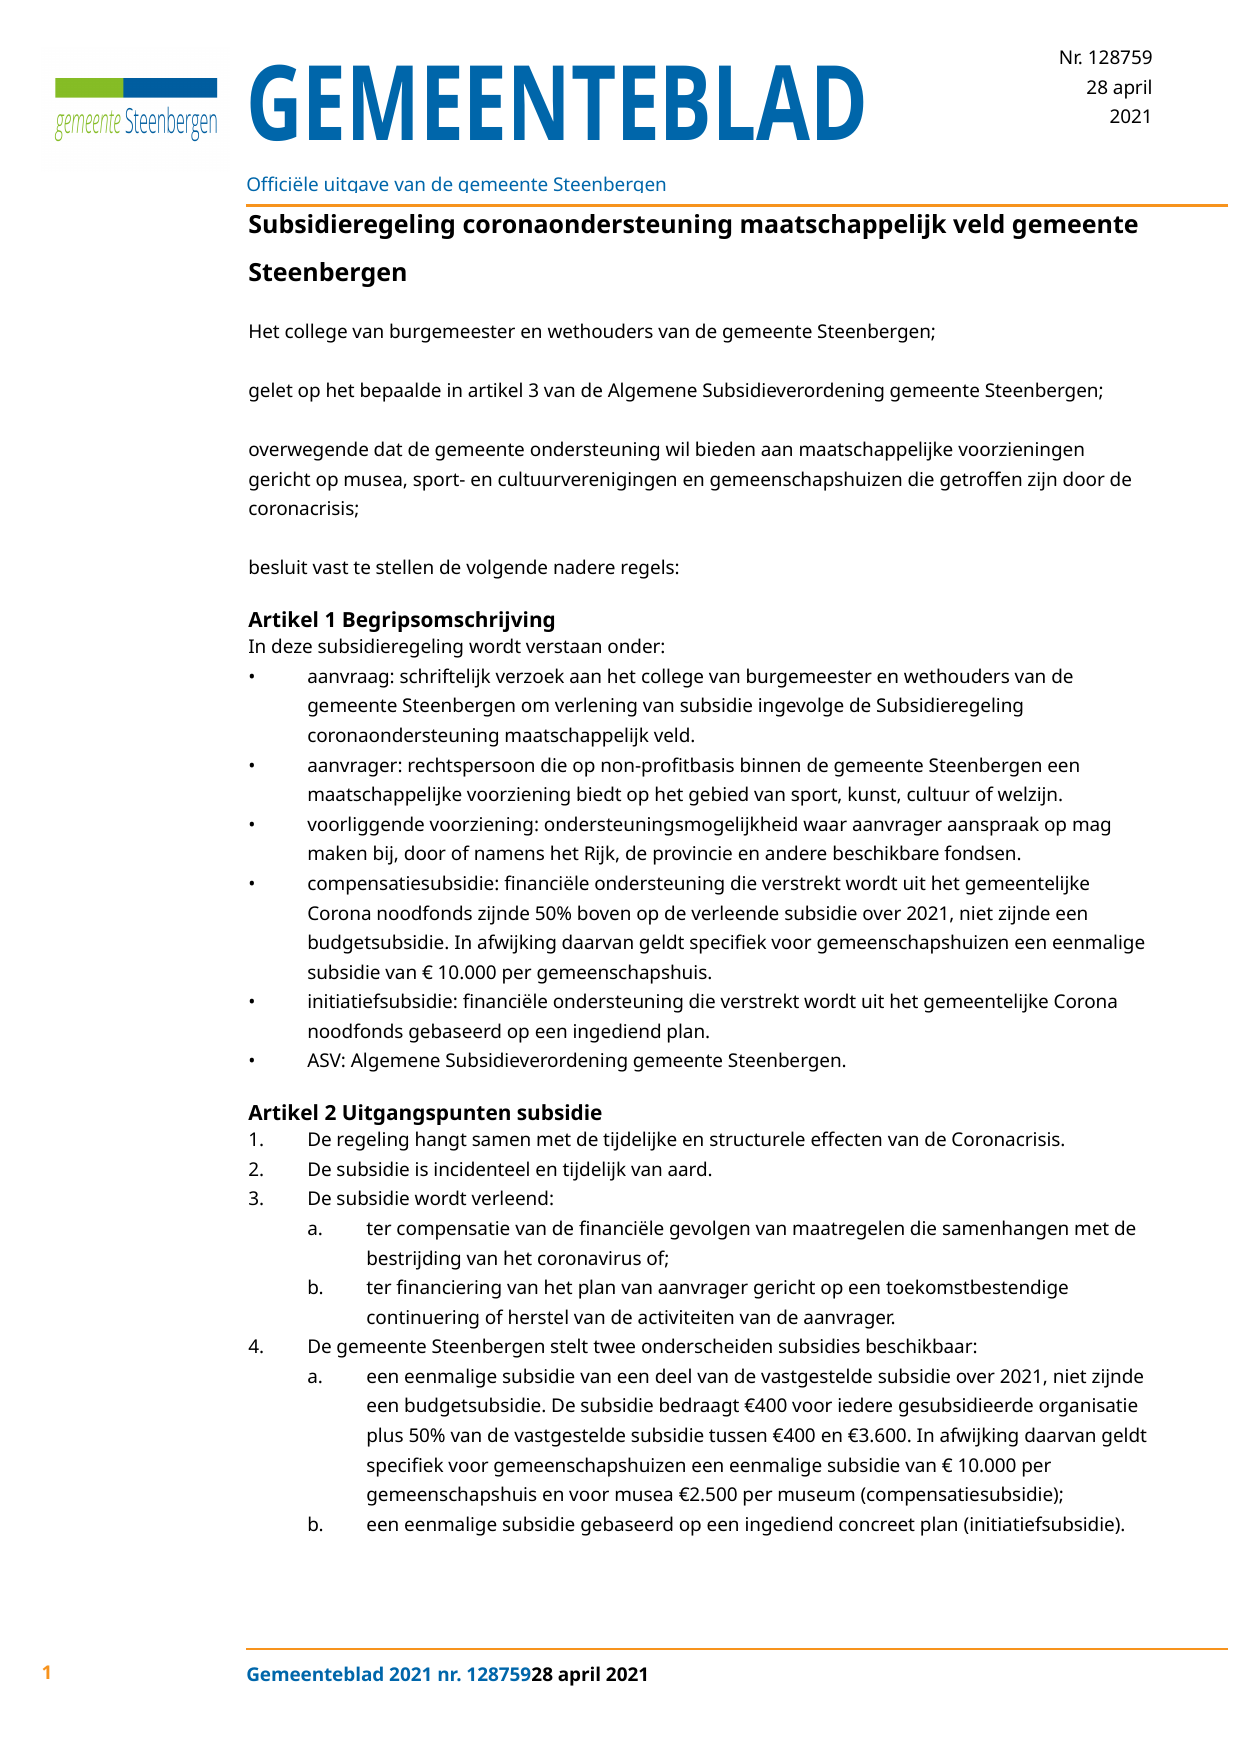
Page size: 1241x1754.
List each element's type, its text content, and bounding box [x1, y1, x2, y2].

list compensatiesubsidie: financiële ondersteuning die verstrekt wordt uit het gemeentelijke Corona noodfonds zijnde 50% boven op de verleende subsidie over 2021, niet zijnde een budgetsubsidie. In afwijking daarvan geldt specifiek voor gemeenschapshuizen een eenmalige subsidie van € 10.000 per gemeenschapshuis. [248, 870, 1152, 984]
list initiatiefsubsidie: financiële ondersteuning die verstrekt wordt uit het gemeentelijke Corona noodfonds gebaseerd op een ingediend plan. [248, 988, 1152, 1044]
list aanvrager: rechtspersoon die op non-profitbasis binnen de gemeente Steenbergen een maatschappelijke voorziening biedt op het gebied van sport, kunst, cultuur of welzijn. [248, 752, 1152, 807]
text gelet op het bepaalde in artikel 3 van de Algemene Subsidieverordening gemeente Steenbergen; [248, 377, 1152, 403]
list een eenmalige subsidie van een deel van de vastgestelde subsidie over 2021, niet zijnde een budgetsubsidie. De subsidie bedraagt €400 voor iedere gesubsidieerde organisatie plus 50% van de vastgestelde subsidie tussen €400 en €3.600. In afwijking daarvan geldt specifiek voor gemeenschapshuizen een eenmalige subsidie van € 10.000 per gemeenschapshuis en voor musea €2.500 per museum (compensatiesubsidie); [307, 1363, 1152, 1507]
list ASV: Algemene Subsidieverordening gemeente Steenbergen. [248, 1048, 1152, 1073]
text besluit vast te stellen de volgende nadere regels: [248, 554, 1152, 580]
text Artikel 2 Uitgangspunten subsidie [248, 1098, 1152, 1126]
list De subsidie wordt verleend: [248, 1186, 1152, 1211]
text Het college van burgemeester en wethouders van de gemeente Steenbergen; [248, 318, 1152, 344]
list ter compensatie van de financiële gevolgen van maatregelen die samenhangen met de bestrijding van het coronavirus of; [307, 1215, 1152, 1271]
text overwegende dat de gemeente ondersteuning wil bieden aan maatschappelijke voorzieningen gericht op musea, sport- en cultuurverenigingen en gemeenschapshuizen die getroffen zijn door de coronacrisis; [248, 436, 1152, 521]
text Subsidieregeling coronaondersteuning maatschappelijk veld gemeente Steenbergen [248, 207, 1152, 288]
list De regeling hangt samen met de tijdelijke en structurele effecten van de Coronacrisis. [248, 1126, 1152, 1152]
list ter financiering van het plan van aanvrager gericht op een toekomstbestendige continuering of herstel van de activiteiten van de aanvrager. [307, 1274, 1152, 1330]
list De subsidie is incidenteel en tijdelijk van aard. [248, 1156, 1152, 1182]
list een eenmalige subsidie gebaseerd op een ingediend concreet plan (initiatiefsubsidie). [307, 1511, 1152, 1537]
list aanvraag: schriftelijk verzoek aan het college van burgemeester en wethouders van de gemeente Steenbergen om verlening van subsidie ingevolge de Subsidieregeling coronaondersteuning maatschappelijk veld. [248, 663, 1152, 748]
text Artikel 1 Begripsomschrijving [248, 605, 1152, 633]
picture [41, 47, 231, 172]
list De gemeente Steenbergen stelt twee onderscheiden subsidies beschikbaar: [248, 1333, 1152, 1359]
list voorliggende voorziening: ondersteuningsmogelijkheid waar aanvrager aanspraak op mag maken bij, door of namens het Rijk, de provincie en andere beschikbare fondsen. [248, 811, 1152, 866]
text In deze subsidieregeling wordt verstaan onder: [248, 633, 1152, 659]
